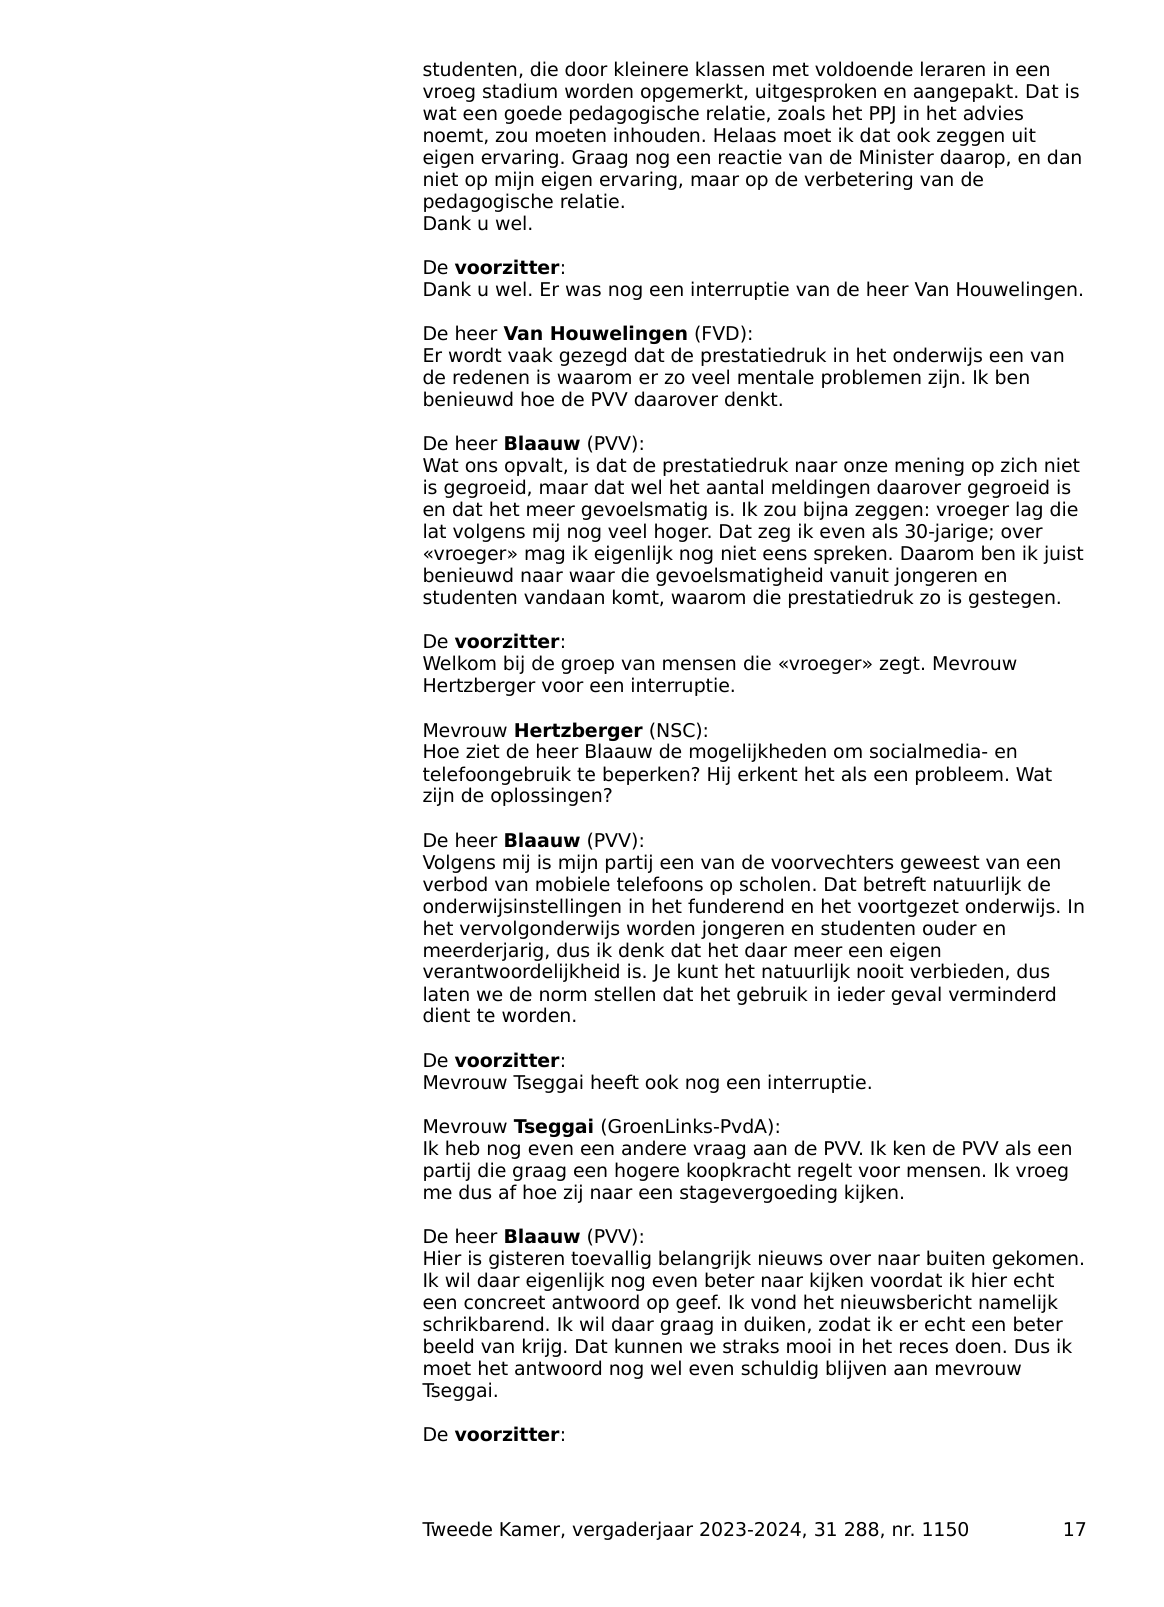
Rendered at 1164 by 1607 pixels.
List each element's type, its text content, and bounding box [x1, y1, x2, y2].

text Volgens mij is mijn partij een van de voorvechters geweest van een verbod van mobiele telefoons op scholen. Dat betreft natuurlijk de onderwijsinstellingen in het funderend en het voortgezet onderwijs. In het vervolgonderwijs worden jongeren en studenten ouder en meerderjarig, dus ik denk dat het daar meer een eigen verantwoordelijkheid is. Je kunt het natuurlijk nooit verbieden, dus laten we de norm stellen dat het gebruik in ieder geval verminderd dient te worden. [422, 852, 1087, 1027]
text De heer Blaauw (PVV): [422, 1226, 1087, 1248]
text Mevrouw Tseggai heeft ook nog een interruptie. [422, 1072, 1087, 1093]
text Hier is gisteren toevallig belangrijk nieuws over naar buiten gekomen. Ik wil daar eigenlijk nog even beter naar kijken voordat ik hier echt een concreet antwoord op geef. Ik vond het nieuwsbericht namelijk schrikbarend. Ik wil daar graag in duiken, zodat ik er echt een beter beeld van krijg. Dat kunnen we straks mooi in het reces doen. Dus ik moet het antwoord nog wel even schuldig blijven aan mevrouw Tseggai. [422, 1248, 1087, 1402]
text Wat ons opvalt, is dat de prestatiedruk naar onze mening op zich niet is gegroeid, maar dat wel het aantal meldingen daarover gegroeid is en dat het meer gevoelsmatig is. Ik zou bijna zeggen: vroeger lag die lat volgens mij nog veel hoger. Dat zeg ik even als 30-jarige; over «vroeger» mag ik eigenlijk nog niet eens spreken. Daarom ben ik juist benieuwd naar waar die gevoelsmatigheid vanuit jongeren en studenten vandaan komt, waarom die prestatiedruk zo is gestegen. [422, 455, 1087, 609]
text Er wordt vaak gezegd dat de prestatiedruk in het onderwijs een van de redenen is waarom er zo veel mentale problemen zijn. Ik ben benieuwd hoe de PVV daarover denkt. [422, 345, 1087, 411]
text Mevrouw Tseggai (GroenLinks-PvdA): [422, 1116, 1087, 1138]
text De heer Van Houwelingen (FVD): [422, 323, 1087, 345]
text Welkom bij de groep van mensen die «vroeger» zegt. Mevrouw Hertzberger voor een interruptie. [422, 653, 1087, 697]
text Dank u wel. Er was nog een interruptie van de heer Van Houwelingen. [422, 279, 1087, 301]
text De heer Blaauw (PVV): [422, 829, 1087, 852]
text De voorzitter: [422, 1424, 1087, 1446]
text Hoe ziet de heer Blaauw de mogelijkheden om socialmedia- en telefoongebruik te beperken? Hij erkent het als een probleem. Wat zijn de oplossingen? [422, 741, 1087, 807]
text De heer Blaauw (PVV): [422, 433, 1087, 455]
text De voorzitter: [422, 631, 1087, 653]
text Dank u wel. [422, 213, 1087, 235]
text Ik heb nog even een andere vraag aan de PVV. Ik ken de PVV als een partij die graag een hogere koopkracht regelt voor mensen. Ik vroeg me dus af hoe zij naar een stagevergoeding kijken. [422, 1138, 1087, 1204]
text De voorzitter: [422, 257, 1087, 279]
text De voorzitter: [422, 1049, 1087, 1072]
text studenten, die door kleinere klassen met voldoende leraren in een vroeg stadium worden opgemerkt, uitgesproken en aangepakt. Dat is wat een goede pedagogische relatie, zoals het PPJ in het advies noemt, zou moeten inhouden. Helaas moet ik dat ook zeggen uit eigen ervaring. Graag nog een reactie van de Minister daarop, en dan niet op mijn eigen ervaring, maar op de verbetering van de pedagogische relatie. [422, 59, 1087, 213]
text Mevrouw Hertzberger (NSC): [422, 719, 1087, 741]
